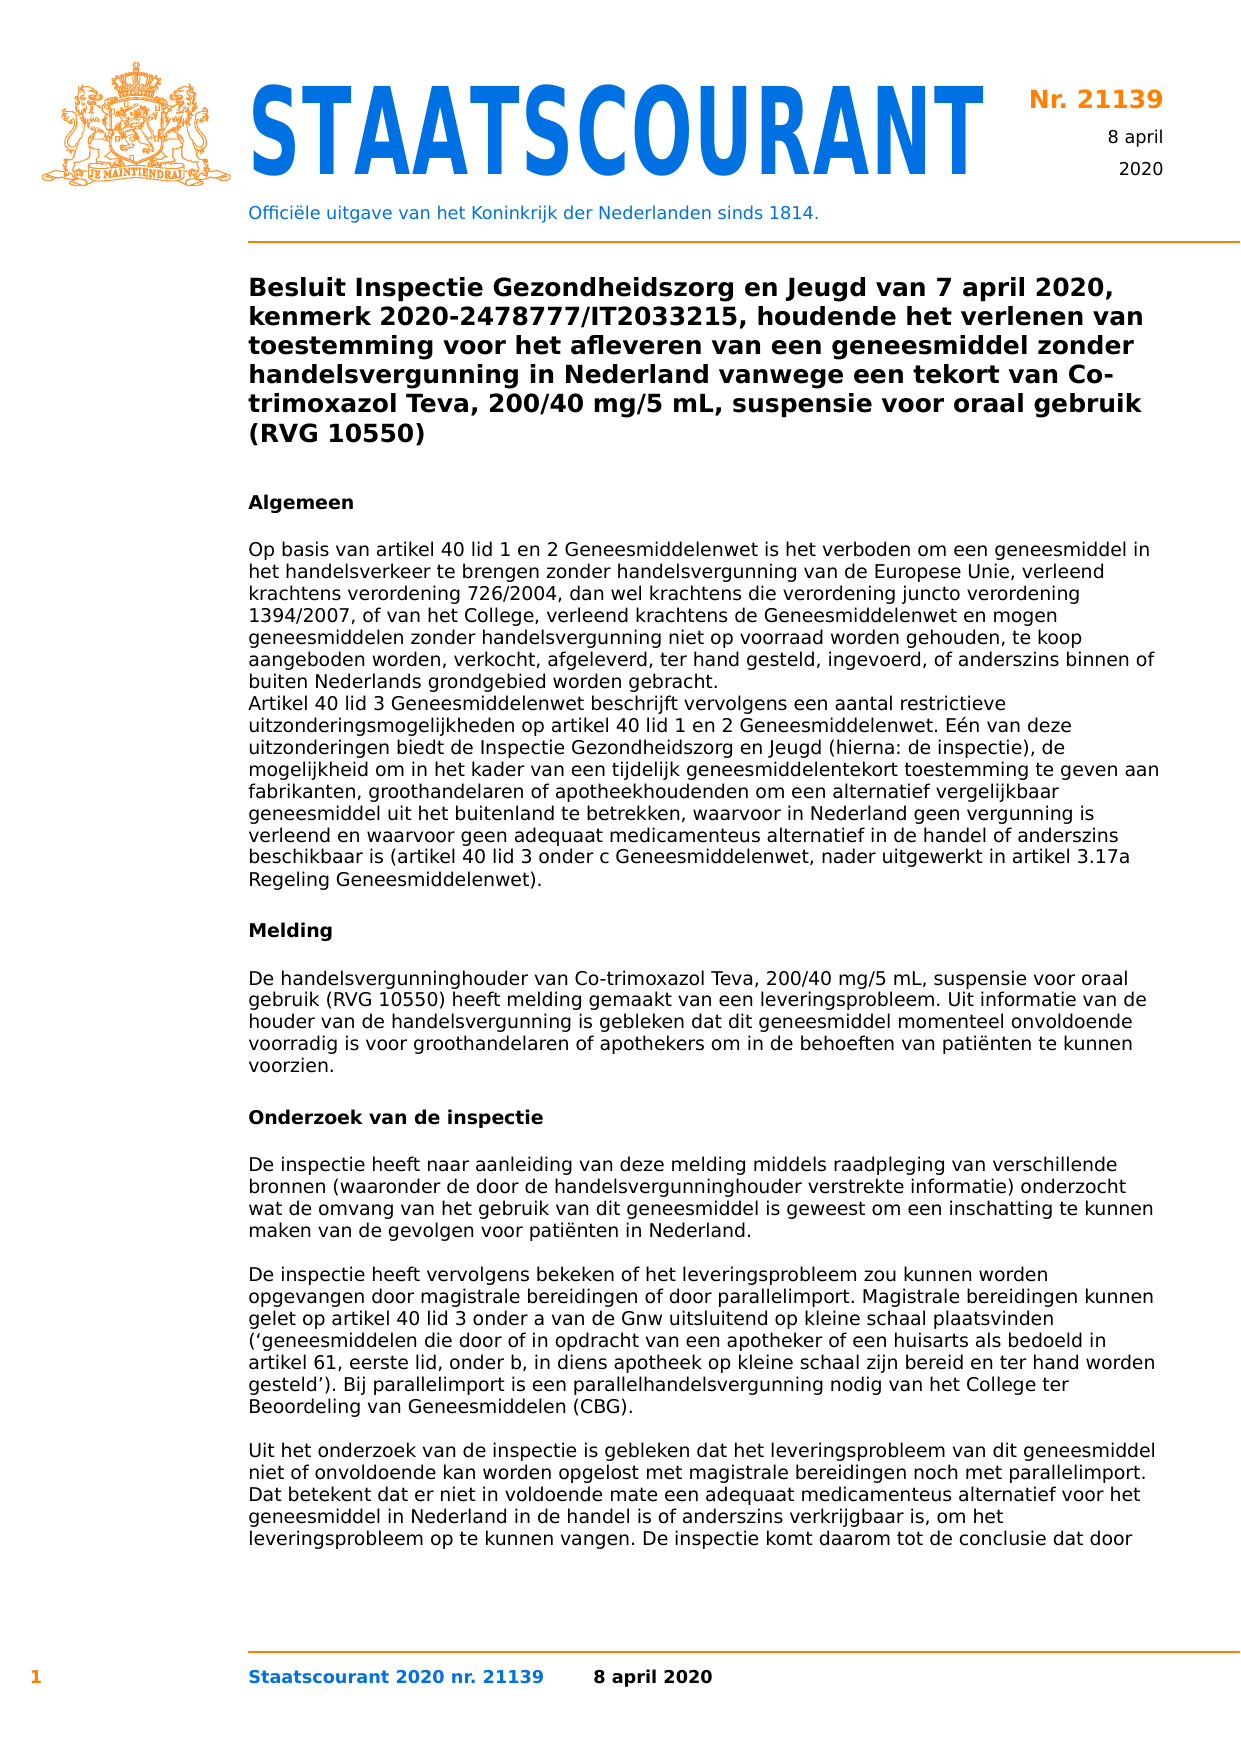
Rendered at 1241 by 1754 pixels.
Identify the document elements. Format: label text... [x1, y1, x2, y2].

text De inspectie heeft vervolgens bekeken of het leveringsprobleem zou kunnen worden opgevangen door magistrale bereidingen of door parallelimport. Magistrale bereidingen kunnen gelet op artikel 40 lid 3 onder a van de Gnw uitsluitend op kleine schaal plaatsvinden (‘geneesmiddelen die door of in opdracht van een apotheker of een huisarts als bedoeld in artikel 61, eerste lid, onder b, in diens apotheek op kleine schaal zijn bereid en ter hand worden gesteld’). Bij parallelimport is een parallelhandelsvergunning nodig van het College ter Beoordeling van Geneesmiddelen (CBG). [248, 1264, 1163, 1418]
table_header Nr. 21139 [998, 62, 1240, 121]
text Artikel 40 lid 3 Geneesmiddelenwet beschrijft vervolgens een aantal restrictieve uitzonderingsmogelijkheden op artikel 40 lid 1 en 2 Geneesmiddelenwet. Eén van deze uitzonderingen biedt de Inspectie Gezondheidszorg en Jeugd (hierna: de inspectie), de mogelijkheid om in het kader van een tijdelijk geneesmiddelentekort toestemming te geven aan fabrikanten, groothandelaren of apotheekhoudenden om een alternatief vergelijkbaar geneesmiddel uit het buitenland te betrekken, waarvoor in Nederland geen vergunning is verleend en waarvoor geen adequaat medicamenteus alternatief in de handel of anderszins beschikbaar is (artikel 40 lid 3 onder c Geneesmiddelenwet, nader uitgewerkt in artikel 3.17a Regeling Geneesmiddelenwet). [248, 693, 1163, 890]
text De inspectie heeft naar aanleiding van deze melding middels raadpleging van verschillende bronnen (waaronder de door de handelsvergunninghouder verstrekte informatie) onderzocht wat de omvang van het gebruik van dit geneesmiddel is geweest om een inschatting te kunnen maken van de gevolgen voor patiënten in Nederland. [248, 1154, 1163, 1242]
table_header [25, 62, 248, 241]
text De handelsvergunninghouder van Co-trimoxazol Teva, 200/40 mg/5 mL, suspensie voor oraal gebruik (RVG 10550) heeft melding gemaakt van een leveringsprobleem. Uit informatie van de houder van de handelsvergunning is gebleken dat dit geneesmiddel momenteel onvoldoende voorradig is voor groothandelaren of apothekers om in de behoeften van patiënten te kunnen voorzien. [248, 967, 1163, 1077]
table_cell 2020 [998, 153, 1240, 203]
table_cell Officiële uitgave van het Koninkrijk der Nederlanden sinds 1814. [248, 203, 1240, 241]
subtitle Melding [248, 920, 1163, 942]
subtitle Onderzoek van de inspectie [248, 1107, 1163, 1129]
table_header STAATSCOURANT [248, 62, 998, 203]
picture [41, 62, 231, 186]
table_cell 8 april [998, 121, 1240, 153]
subtitle Algemeen [248, 492, 1163, 514]
text Op basis van artikel 40 lid 1 en 2 Geneesmiddelenwet is het verboden om een geneesmiddel in het handelsverkeer te brengen zonder handelsvergunning van de Europese Unie, verleend krachtens verordening 726/2004, dan wel krachtens die verordening juncto verordening 1394/2007, of van het College, verleend krachtens de Geneesmiddelenwet en mogen geneesmiddelen zonder handelsvergunning niet op voorraad worden gehouden, te koop aangeboden worden, verkocht, afgeleverd, ter hand gesteld, ingevoerd, of anderszins binnen of buiten Nederlands grondgebied worden gebracht. [248, 539, 1163, 693]
subtitle Besluit Inspectie Gezondheidszorg en Jeugd van 7 april 2020, kenmerk 2020-2478777/IT2033215, houdende het verlenen van toestemming voor het afleveren van een geneesmiddel zonder handelsvergunning in Nederland vanwege een tekort van Co-trimoxazol Teva, 200/40 mg/5 mL, suspensie voor oraal gebruik (RVG 10550) [248, 273, 1163, 448]
text Uit het onderzoek van de inspectie is gebleken dat het leveringsprobleem van dit geneesmiddel niet of onvoldoende kan worden opgelost met magistrale bereidingen noch met parallelimport. Dat betekent dat er niet in voldoende mate een adequaat medicamenteus alternatief voor het geneesmiddel in Nederland in de handel is of anderszins verkrijgbaar is, om het leveringsprobleem op te kunnen vangen. De inspectie komt daarom tot de conclusie dat door [248, 1440, 1163, 1550]
